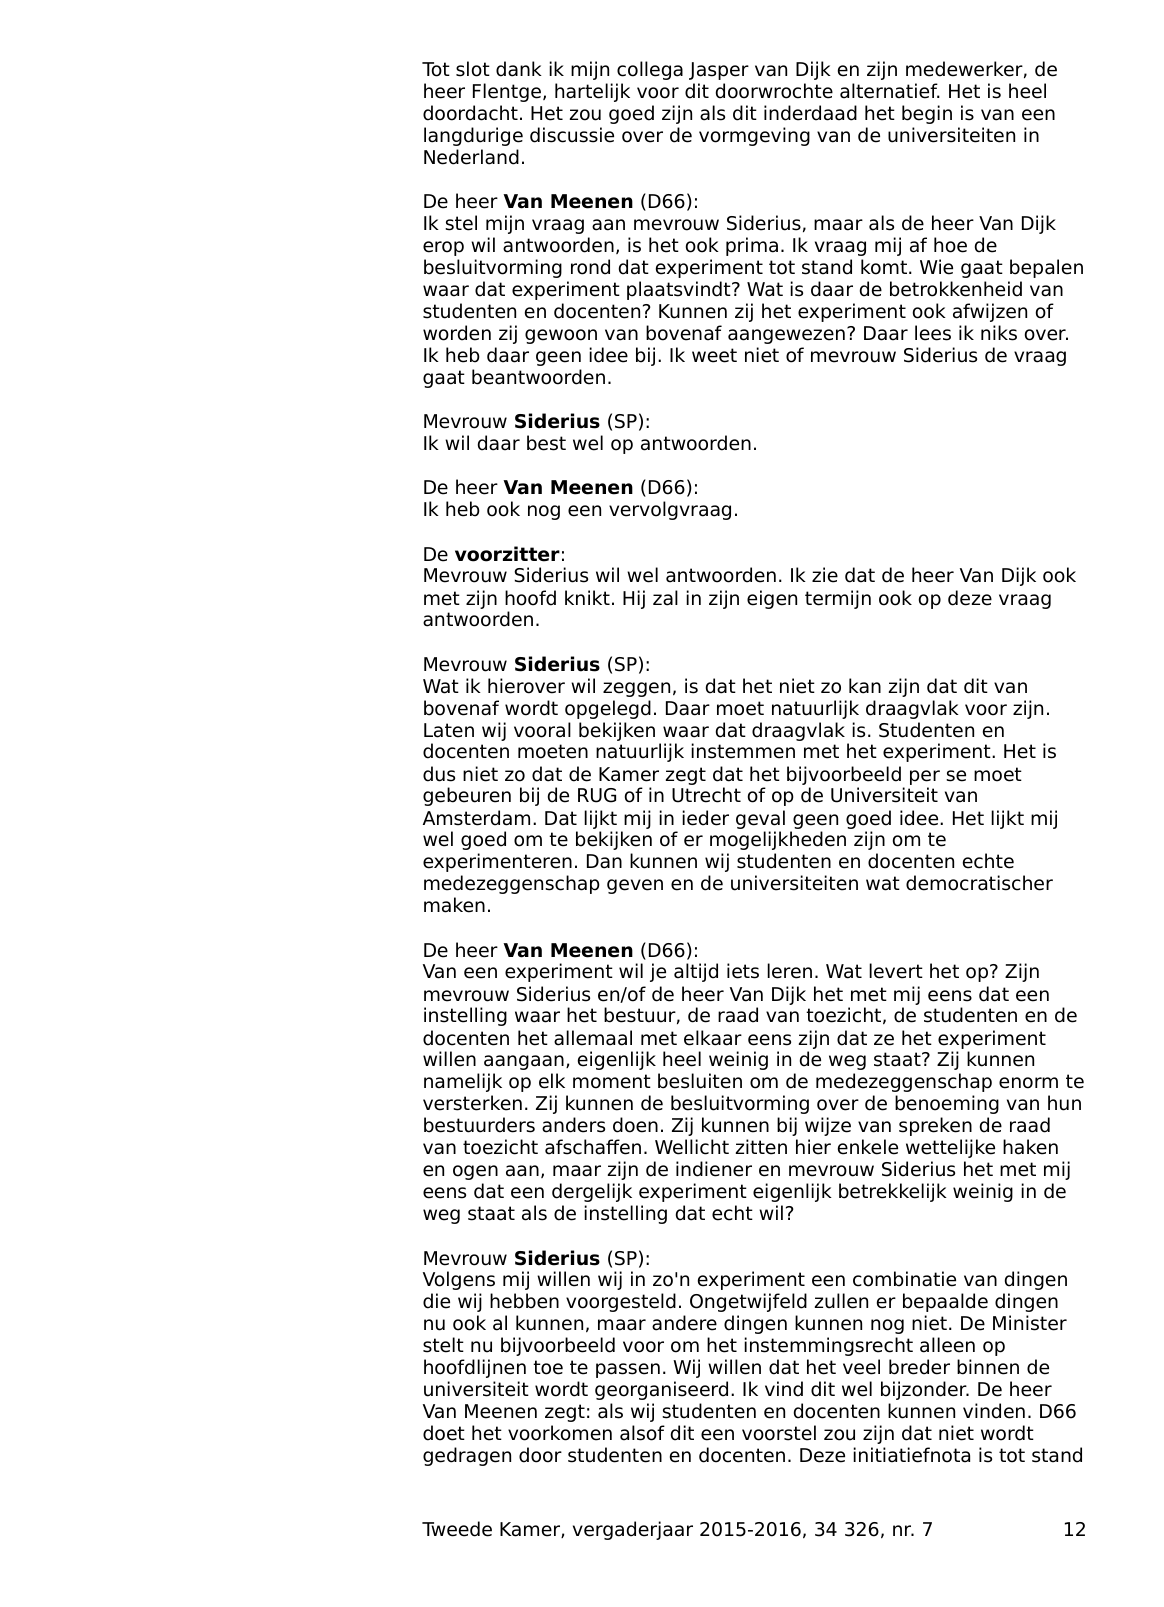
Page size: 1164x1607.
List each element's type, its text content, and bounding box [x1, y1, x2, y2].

text Van een experiment wil je altijd iets leren. Wat levert het op? Zijn mevrouw Siderius en/of de heer Van Dijk het met mij eens dat een instelling waar het bestuur, de raad van toezicht, de studenten en de docenten het allemaal met elkaar eens zijn dat ze het experiment willen aangaan, eigenlijk heel weinig in de weg staat? Zij kunnen namelijk op elk moment besluiten om de medezeggenschap enorm te versterken. Zij kunnen de besluitvorming over de benoeming van hun bestuurders anders doen. Zij kunnen bij wijze van spreken de raad van toezicht afschaffen. Wellicht zitten hier enkele wettelijke haken en ogen aan, maar zijn de indiener en mevrouw Siderius het met mij eens dat een dergelijk experiment eigenlijk betrekkelijk weinig in de weg staat als de instelling dat echt wil? [422, 961, 1087, 1225]
text Volgens mij willen wij in zo'n experiment een combinatie van dingen die wij hebben voorgesteld. Ongetwijfeld zullen er bepaalde dingen nu ook al kunnen, maar andere dingen kunnen nog niet. De Minister stelt nu bijvoorbeeld voor om het instemmingsrecht alleen op hoofdlijnen toe te passen. Wij willen dat het veel breder binnen de universiteit wordt georganiseerd. Ik vind dit wel bijzonder. De heer Van Meenen zegt: als wij studenten en docenten kunnen vinden. D66 doet het voorkomen alsof dit een voorstel zou zijn dat niet wordt gedragen door studenten en docenten. Deze initiatiefnota is tot stand [422, 1269, 1087, 1467]
text Wat ik hierover wil zeggen, is dat het niet zo kan zijn dat dit van bovenaf wordt opgelegd. Daar moet natuurlijk draagvlak voor zijn. Laten wij vooral bekijken waar dat draagvlak is. Studenten en docenten moeten natuurlijk instemmen met het experiment. Het is dus niet zo dat de Kamer zegt dat het bijvoorbeeld per se moet gebeuren bij de RUG of in Utrecht of op de Universiteit van Amsterdam. Dat lijkt mij in ieder geval geen goed idee. Het lijkt mij wel goed om te bekijken of er mogelijkheden zijn om te experimenteren. Dan kunnen wij studenten en docenten echte medezeggenschap geven en de universiteiten wat democratischer maken. [422, 676, 1087, 917]
text Ik heb ook nog een vervolgvraag. [422, 499, 1087, 521]
text Ik wil daar best wel op antwoorden. [422, 433, 1087, 455]
text Tot slot dank ik mijn collega Jasper van Dijk en zijn medewerker, de heer Flentge, hartelijk voor dit doorwrochte alternatief. Het is heel doordacht. Het zou goed zijn als dit inderdaad het begin is van een langdurige discussie over de vormgeving van de universiteiten in Nederland. [422, 59, 1087, 169]
text Mevrouw Siderius wil wel antwoorden. Ik zie dat de heer Van Dijk ook met zijn hoofd knikt. Hij zal in zijn eigen termijn ook op deze vraag antwoorden. [422, 565, 1087, 631]
text De voorzitter: [422, 543, 1087, 565]
text De heer Van Meenen (D66): [422, 477, 1087, 499]
text Ik stel mijn vraag aan mevrouw Siderius, maar als de heer Van Dijk erop wil antwoorden, is het ook prima. Ik vraag mij af hoe de besluitvorming rond dat experiment tot stand komt. Wie gaat bepalen waar dat experiment plaatsvindt? Wat is daar de betrokkenheid van studenten en docenten? Kunnen zij het experiment ook afwijzen of worden zij gewoon van bovenaf aangewezen? Daar lees ik niks over. Ik heb daar geen idee bij. Ik weet niet of mevrouw Siderius de vraag gaat beantwoorden. [422, 213, 1087, 389]
text De heer Van Meenen (D66): [422, 939, 1087, 961]
text Mevrouw Siderius (SP): [422, 653, 1087, 676]
text De heer Van Meenen (D66): [422, 191, 1087, 213]
text Mevrouw Siderius (SP): [422, 1247, 1087, 1269]
text Mevrouw Siderius (SP): [422, 411, 1087, 433]
